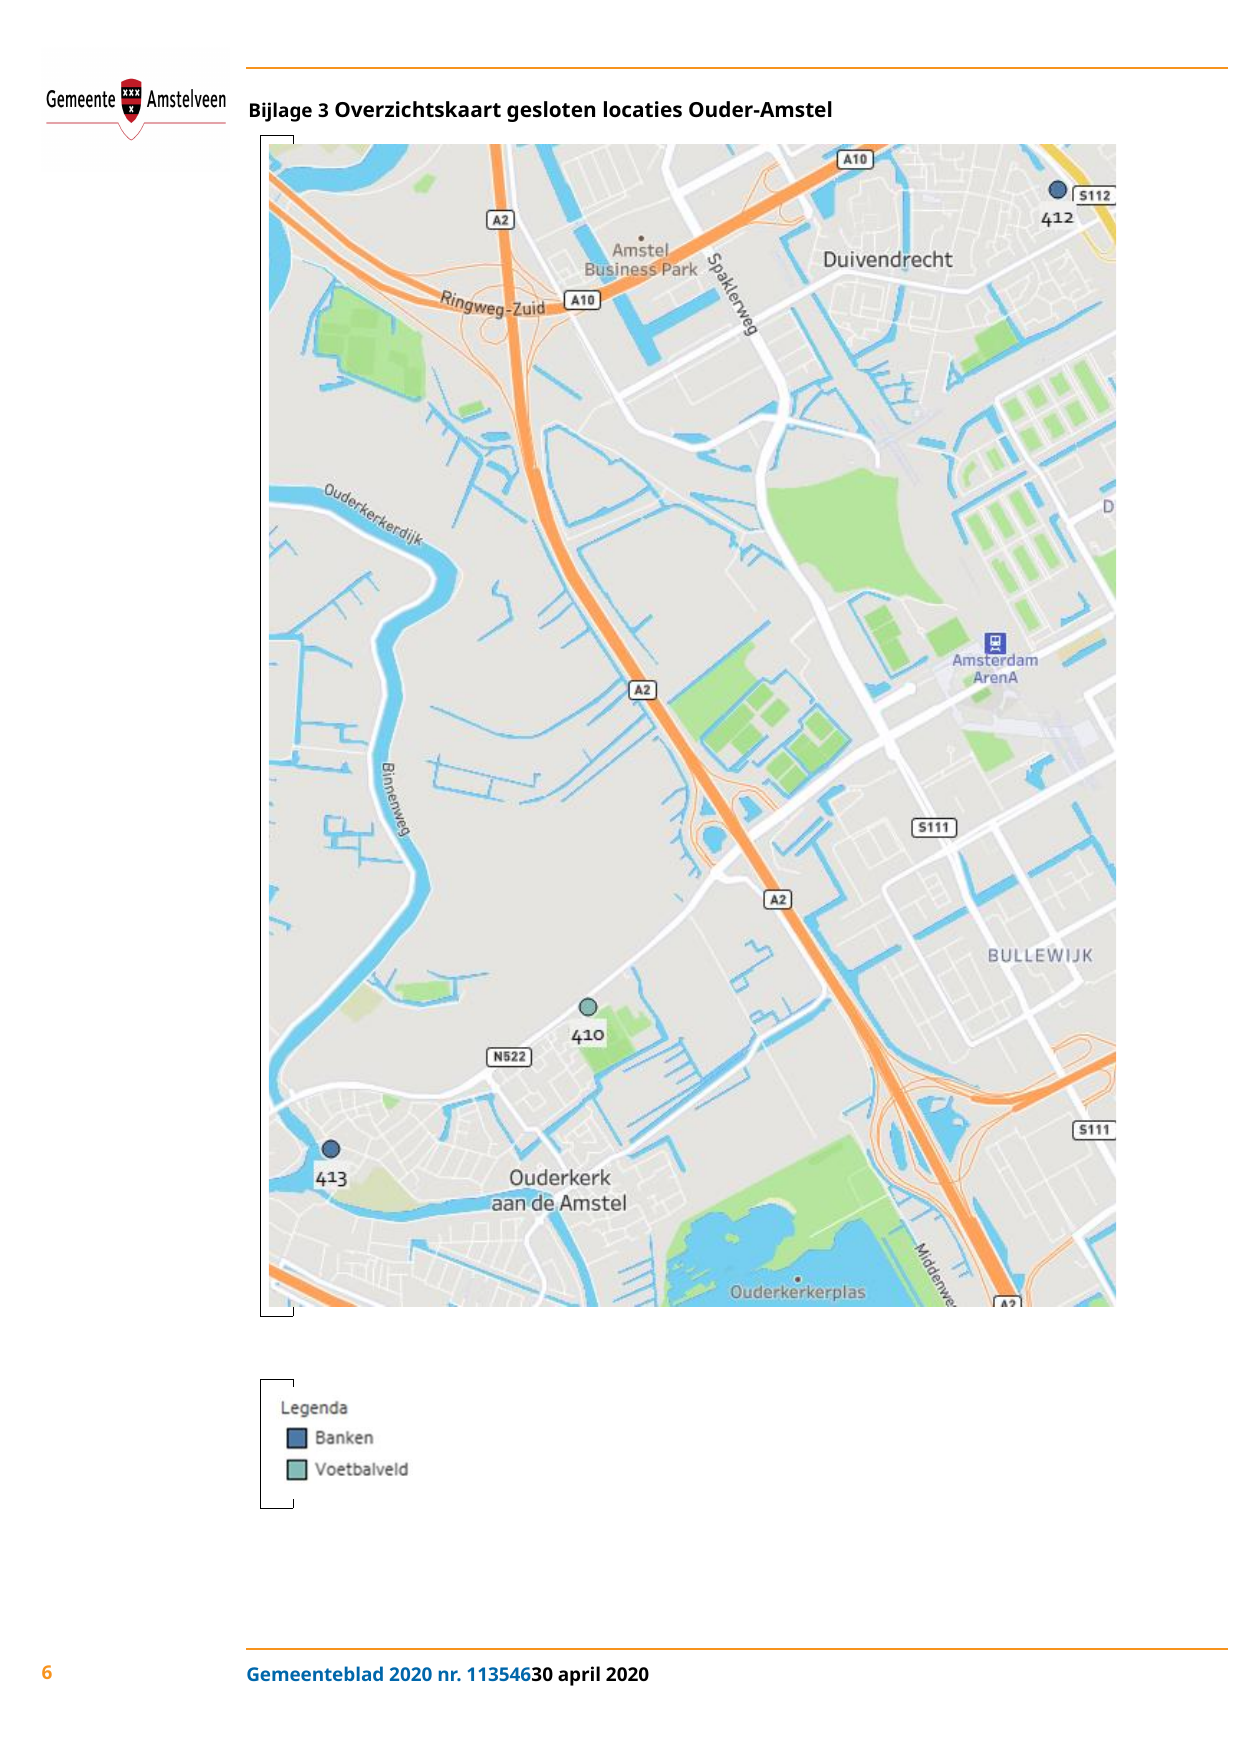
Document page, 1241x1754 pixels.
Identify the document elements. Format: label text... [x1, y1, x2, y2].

text Bijlage 3 Overzichtskaart gesloten locaties Ouder-Amstel [248, 95, 1152, 123]
picture [268, 144, 1117, 1307]
picture [268, 1387, 439, 1499]
picture [41, 47, 231, 172]
